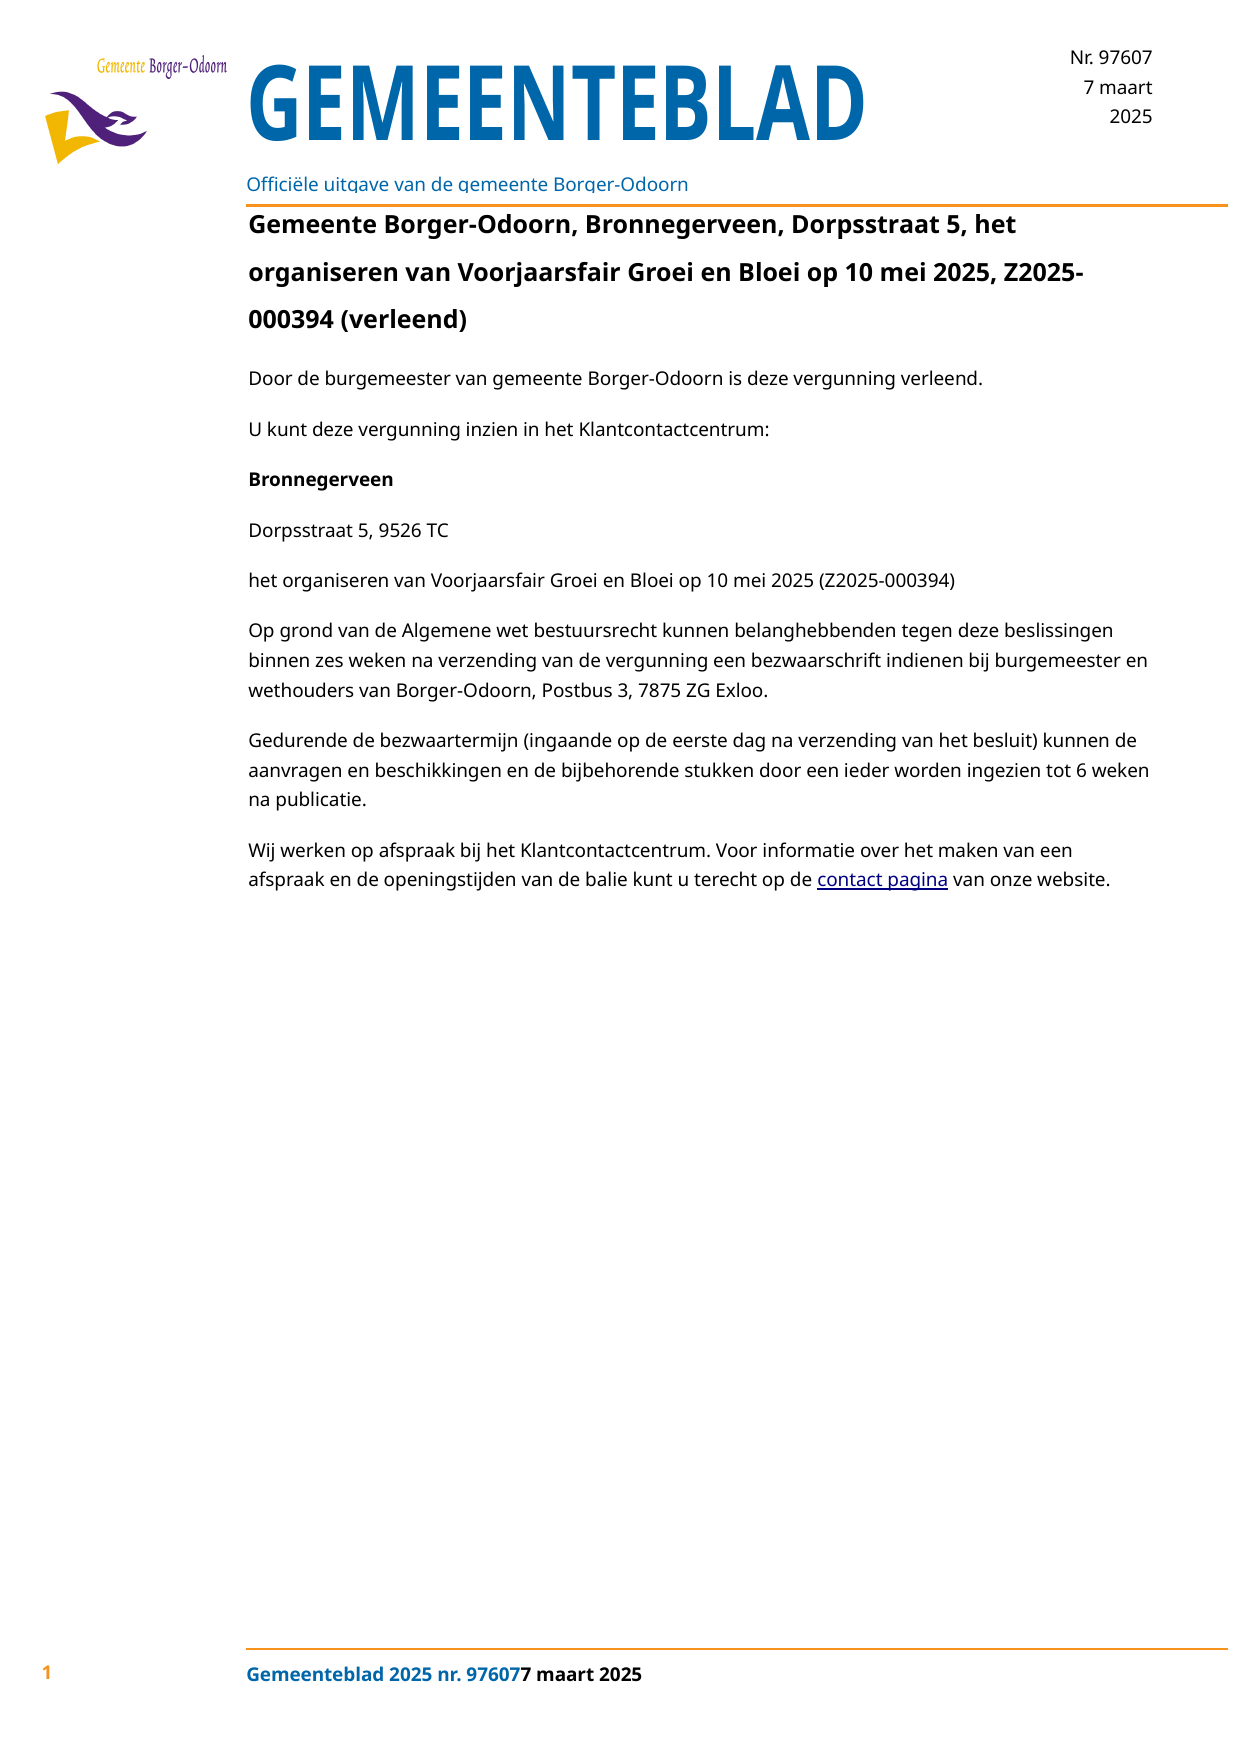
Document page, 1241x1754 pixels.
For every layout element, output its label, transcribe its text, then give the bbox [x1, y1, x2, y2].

text Door de burgemeester van gemeente Borger-Odoorn is deze vergunning verleend. [248, 366, 1152, 391]
text Wij werken op afspraak bij het Klantcontactcentrum. Voor informatie over het maken van een afspraak en de openingstijden van de balie kunt u terecht op de contact pagina van onze website. [248, 837, 1152, 892]
text Op grond van de Algemene wet bestuursrecht kunnen belanghebbenden tegen deze beslissingen binnen zes weken na verzending van de vergunning een bezwaarschrift indienen bij burgemeester en wethouders van Borger-Odoorn, Postbus 3, 7875 ZG Exloo. [248, 618, 1152, 702]
text het organiseren van Voorjaarsfair Groei en Bloei op 10 mei 2025 (Z2025-000394) [248, 567, 1152, 593]
text U kunt deze vergunning inzien in het Klantcontactcentrum: [248, 416, 1152, 442]
text Bronnegerveen [248, 466, 1152, 492]
text Gemeente Borger-Odoorn, Bronnegerveen, Dorpsstraat 5, het organiseren van Voorjaarsfair Groei en Bloei op 10 mei 2025, Z2025-000394 (verleend) [248, 207, 1152, 336]
picture [41, 47, 231, 172]
text Dorpsstraat 5, 9526 TC [248, 517, 1152, 542]
text Gedurende de bezwaartermijn (ingaande op de eerste dag na verzending van het besluit) kunnen de aanvragen en beschikkingen en de bijbehorende stukken door een ieder worden ingezien tot 6 weken na publicatie. [248, 727, 1152, 812]
